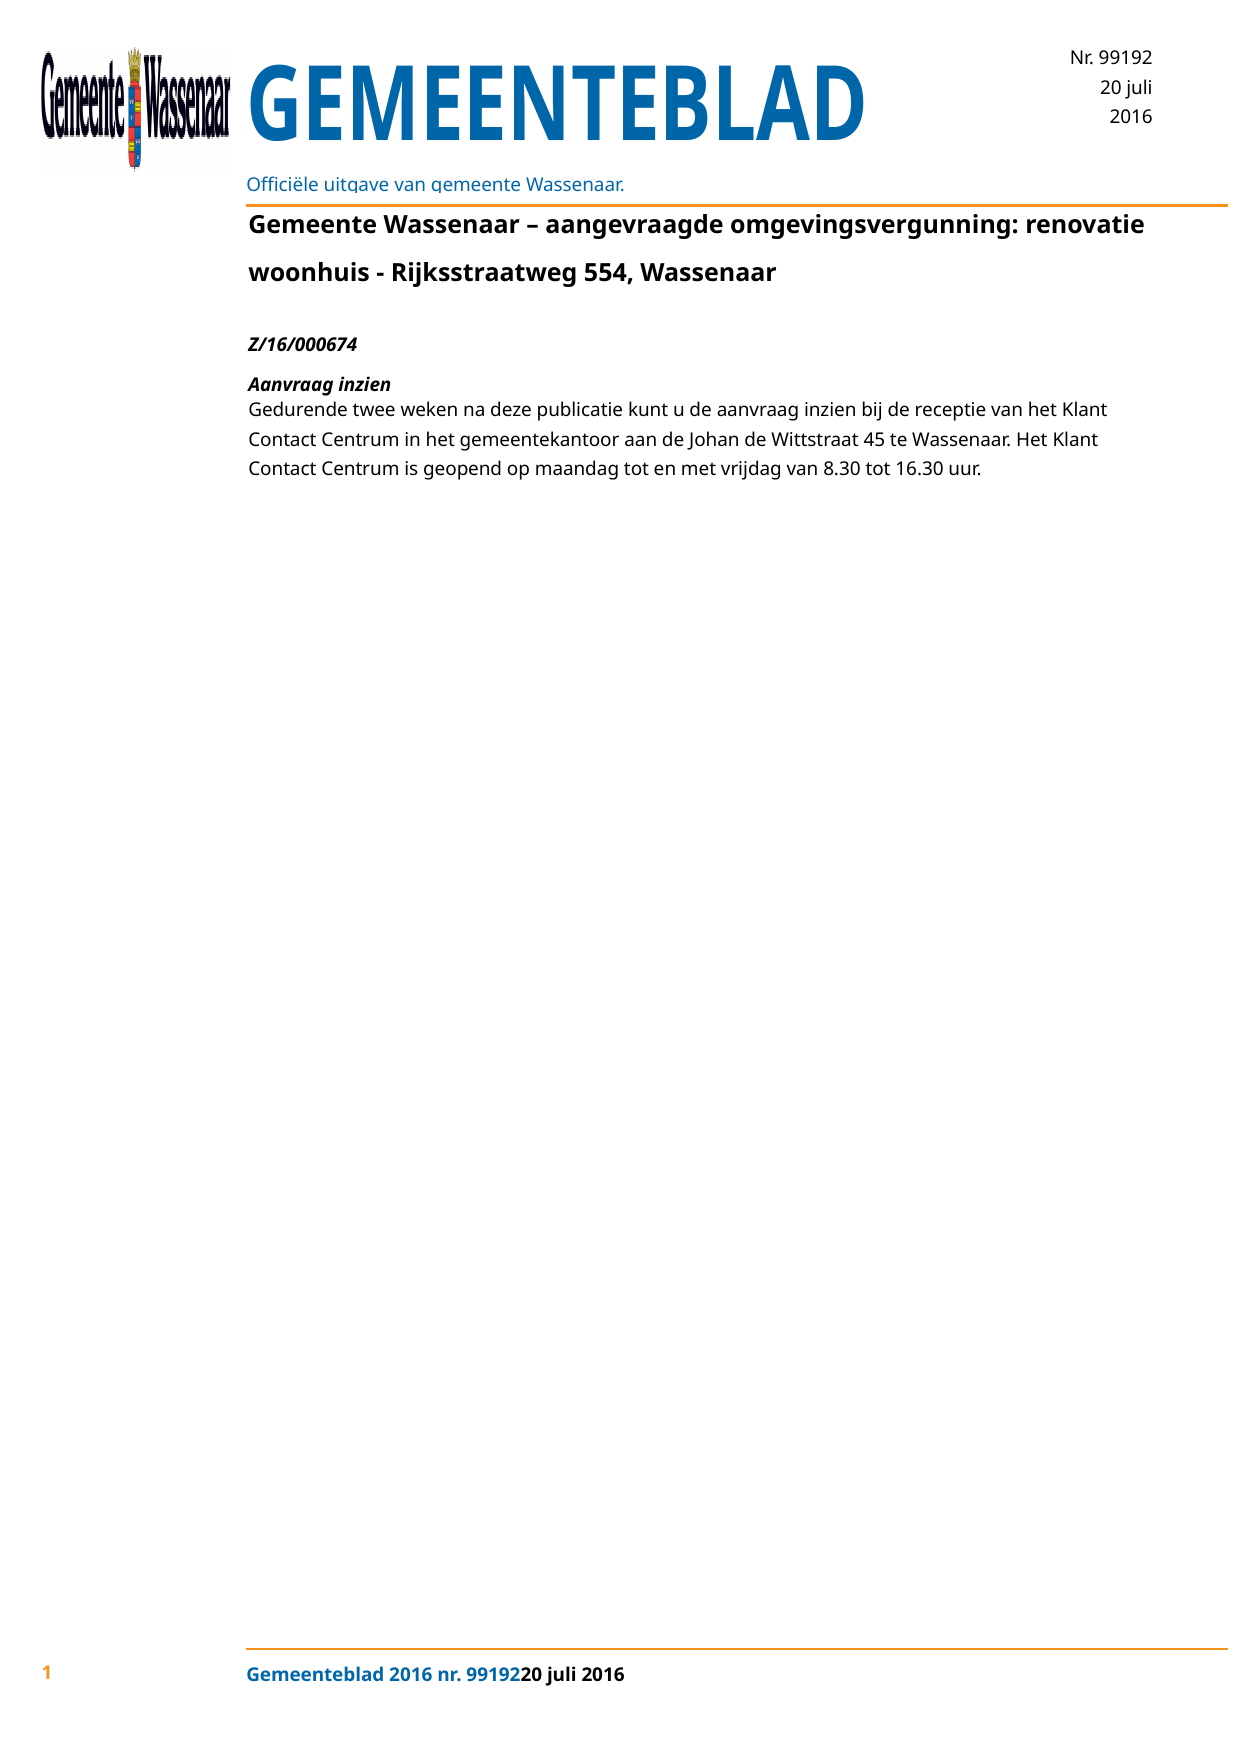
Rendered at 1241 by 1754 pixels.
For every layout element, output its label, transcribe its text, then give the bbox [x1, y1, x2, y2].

picture [41, 47, 231, 172]
text Gedurende twee weken na deze publicatie kunt u de aanvraag inzien bij de receptie van het Klant Contact Centrum in het gemeentekantoor aan de Johan de Wittstraat 45 te Wassenaar. Het Klant Contact Centrum is geopend op maandag tot en met vrijdag van 8.30 tot 16.30 uur. [248, 396, 1152, 481]
text Aanvraag inzien [248, 371, 1152, 396]
text Z/16/000674 [248, 331, 1152, 357]
text Gemeente Wassenaar – aangevraagde omgevingsvergunning: renovatie woonhuis - Rijksstraatweg 554, Wassenaar [248, 207, 1152, 288]
